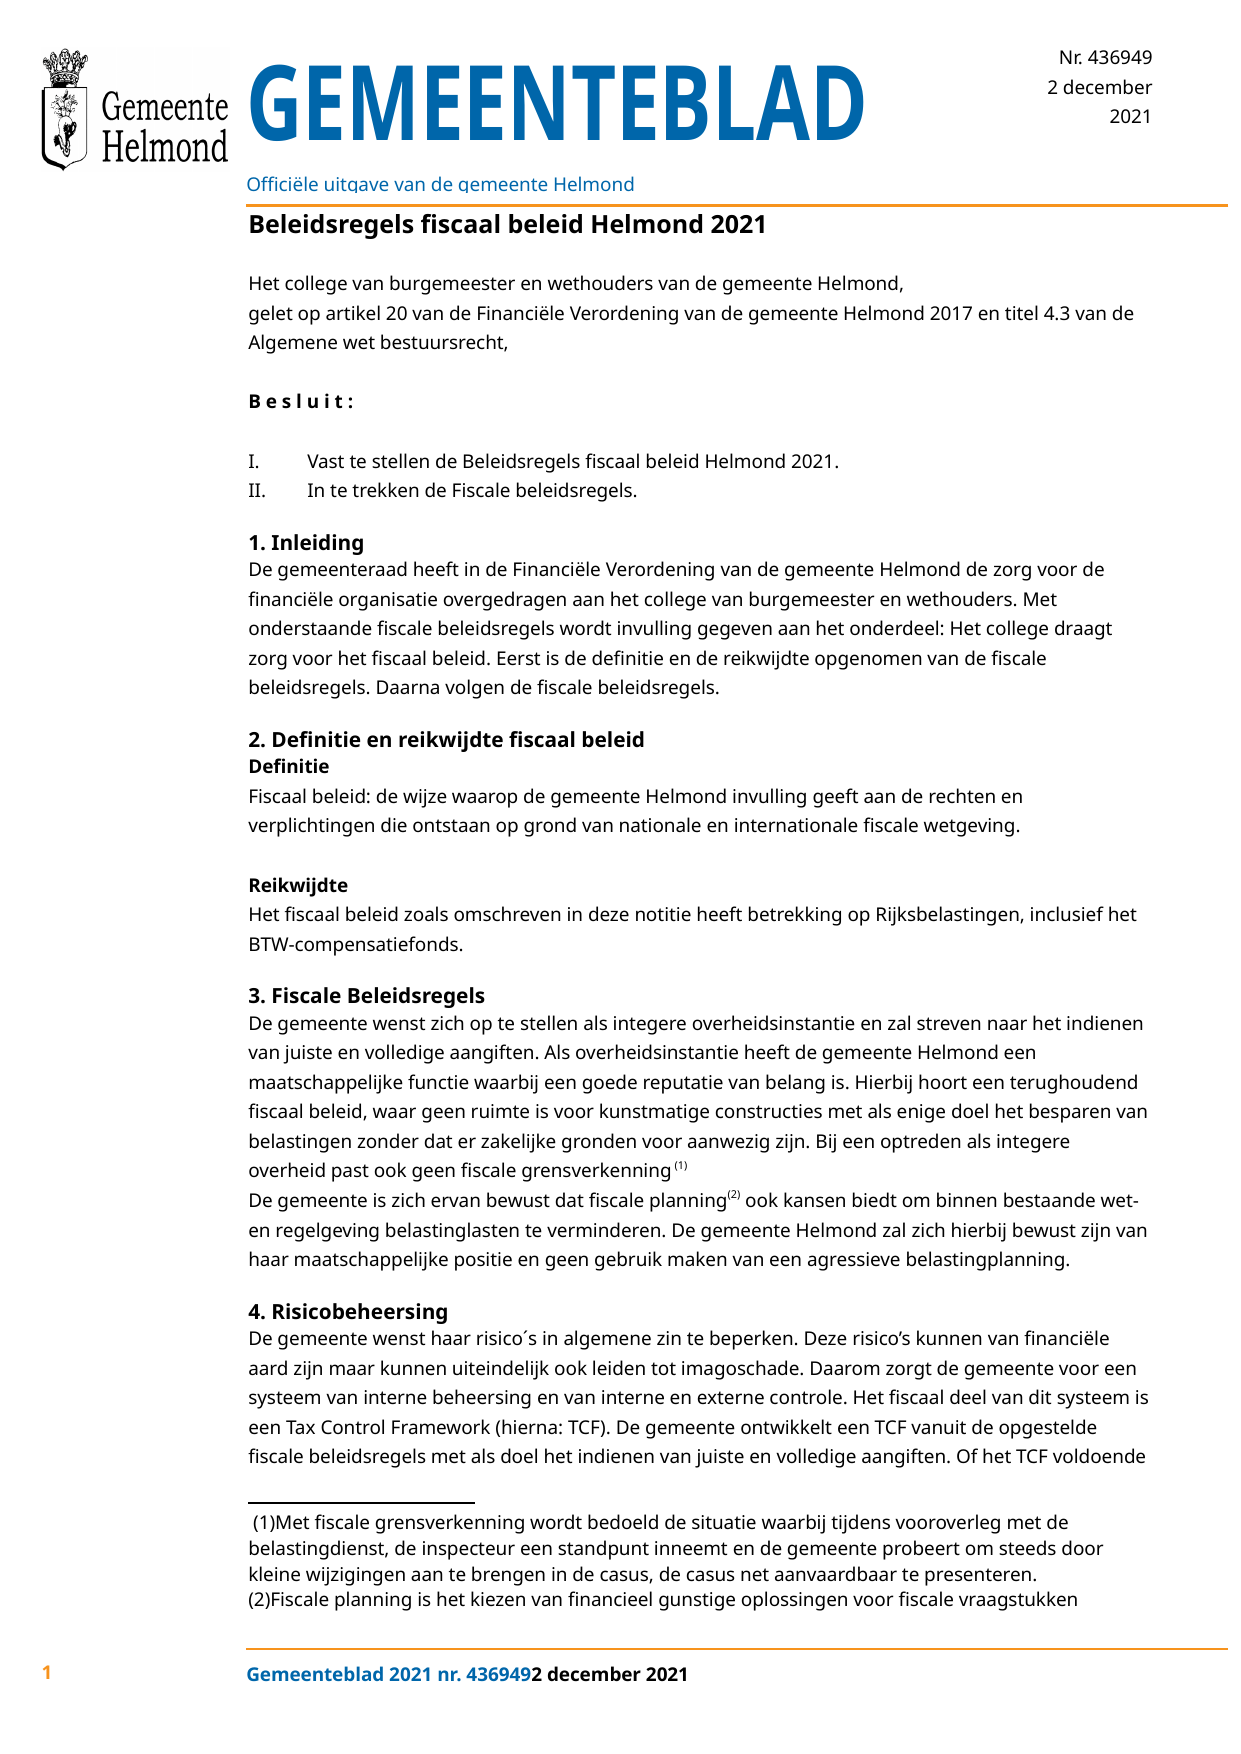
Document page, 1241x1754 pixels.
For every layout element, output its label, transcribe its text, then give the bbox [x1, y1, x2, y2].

text De gemeente is zich ervan bewust dat fiscale planning ook kansen biedt om binnen bestaande wet- en regelgeving belastinglasten te verminderen. De gemeente Helmond zal zich hierbij bewust zijn van haar maatschappelijke positie en geen gebruik maken van een agressieve belastingplanning. [248, 1187, 1152, 1272]
text Met fiscale grensverkenning wordt bedoeld de situatie waarbij tijdens vooroverleg met de belastingdienst, de inspecteur een standpunt inneemt en de gemeente probeert om steeds door kleine wijzigingen aan te brengen in de casus, de casus net aanvaardbaar te presenteren. [248, 1509, 1152, 1586]
text 4. Risicobeheersing [248, 1297, 1152, 1325]
text B e s l u i t : [248, 389, 1152, 414]
text Definitie [248, 753, 1152, 779]
list Vast te stellen de Beleidsregels fiscaal beleid Helmond 2021. [248, 448, 1152, 473]
text De gemeenteraad heeft in de Financiële Verordening van de gemeente Helmond de zorg voor de financiële organisatie overgedragen aan het college van burgemeester en wethouders. Met onderstaande fiscale beleidsregels wordt invulling gegeven aan het onderdeel: Het college draagt zorg voor het fiscaal beleid. Eerst is de definitie en de reikwijdte opgenomen van de fiscale beleidsregels. Daarna volgen de fiscale beleidsregels. [248, 556, 1152, 700]
text Het fiscaal beleid zoals omschreven in deze notitie heeft betrekking op Rijksbelastingen, inclusief het BTW-compensatiefonds. [248, 901, 1152, 957]
list In te trekken de Fiscale beleidsregels. [248, 477, 1152, 503]
text De gemeente wenst zich op te stellen als integere overheidsinstantie en zal streven naar het indienen van juiste en volledige aangiften. Als overheidsinstantie heeft de gemeente Helmond een maatschappelijke functie waarbij een goede reputatie van belang is. Hierbij hoort een terughoudend fiscaal beleid, waar geen ruimte is voor kunstmatige constructies met als enige doel het besparen van belastingen zonder dat er zakelijke gronden voor aanwezig zijn. Bij een optreden als integere overheid past ook geen fiscale grensverkenning [248, 1010, 1152, 1183]
text Fiscaal beleid: de wijze waarop de gemeente Helmond invulling geeft aan de rechten en verplichtingen die ontstaan op grond van nationale en internationale fiscale wetgeving. [248, 783, 1152, 838]
text Beleidsregels fiscaal beleid Helmond 2021 [248, 207, 1152, 241]
picture [41, 47, 231, 172]
text De gemeente wenst haar risico´s in algemene zin te beperken. Deze risico’s kunnen van financiële aard zijn maar kunnen uiteindelijk ook leiden tot imagoschade. Daarom zorgt de gemeente voor een systeem van interne beheersing en van interne en externe controle. Het fiscaal deel van dit systeem is een Tax Control Framework (hierna: TCF). De gemeente ontwikkelt een TCF vanuit de opgestelde fiscale beleidsregels met als doel het indienen van juiste en volledige aangiften. Of het TCF voldoende [248, 1325, 1152, 1469]
text Het college van burgemeester en wethouders van de gemeente Helmond, [248, 270, 1152, 296]
text 2. Definitie en reikwijdte fiscaal beleid [248, 725, 1152, 753]
text 1. Inleiding [248, 528, 1152, 556]
text Reikwijdte [248, 872, 1152, 897]
text 3. Fiscale Beleidsregels [248, 981, 1152, 1010]
text gelet op artikel 20 van de Financiële Verordening van de gemeente Helmond 2017 en titel 4.3 van de Algemene wet bestuursrecht, [248, 300, 1152, 355]
text Fiscale planning is het kiezen van financieel gunstige oplossingen voor fiscale vraagstukken [248, 1586, 1152, 1612]
